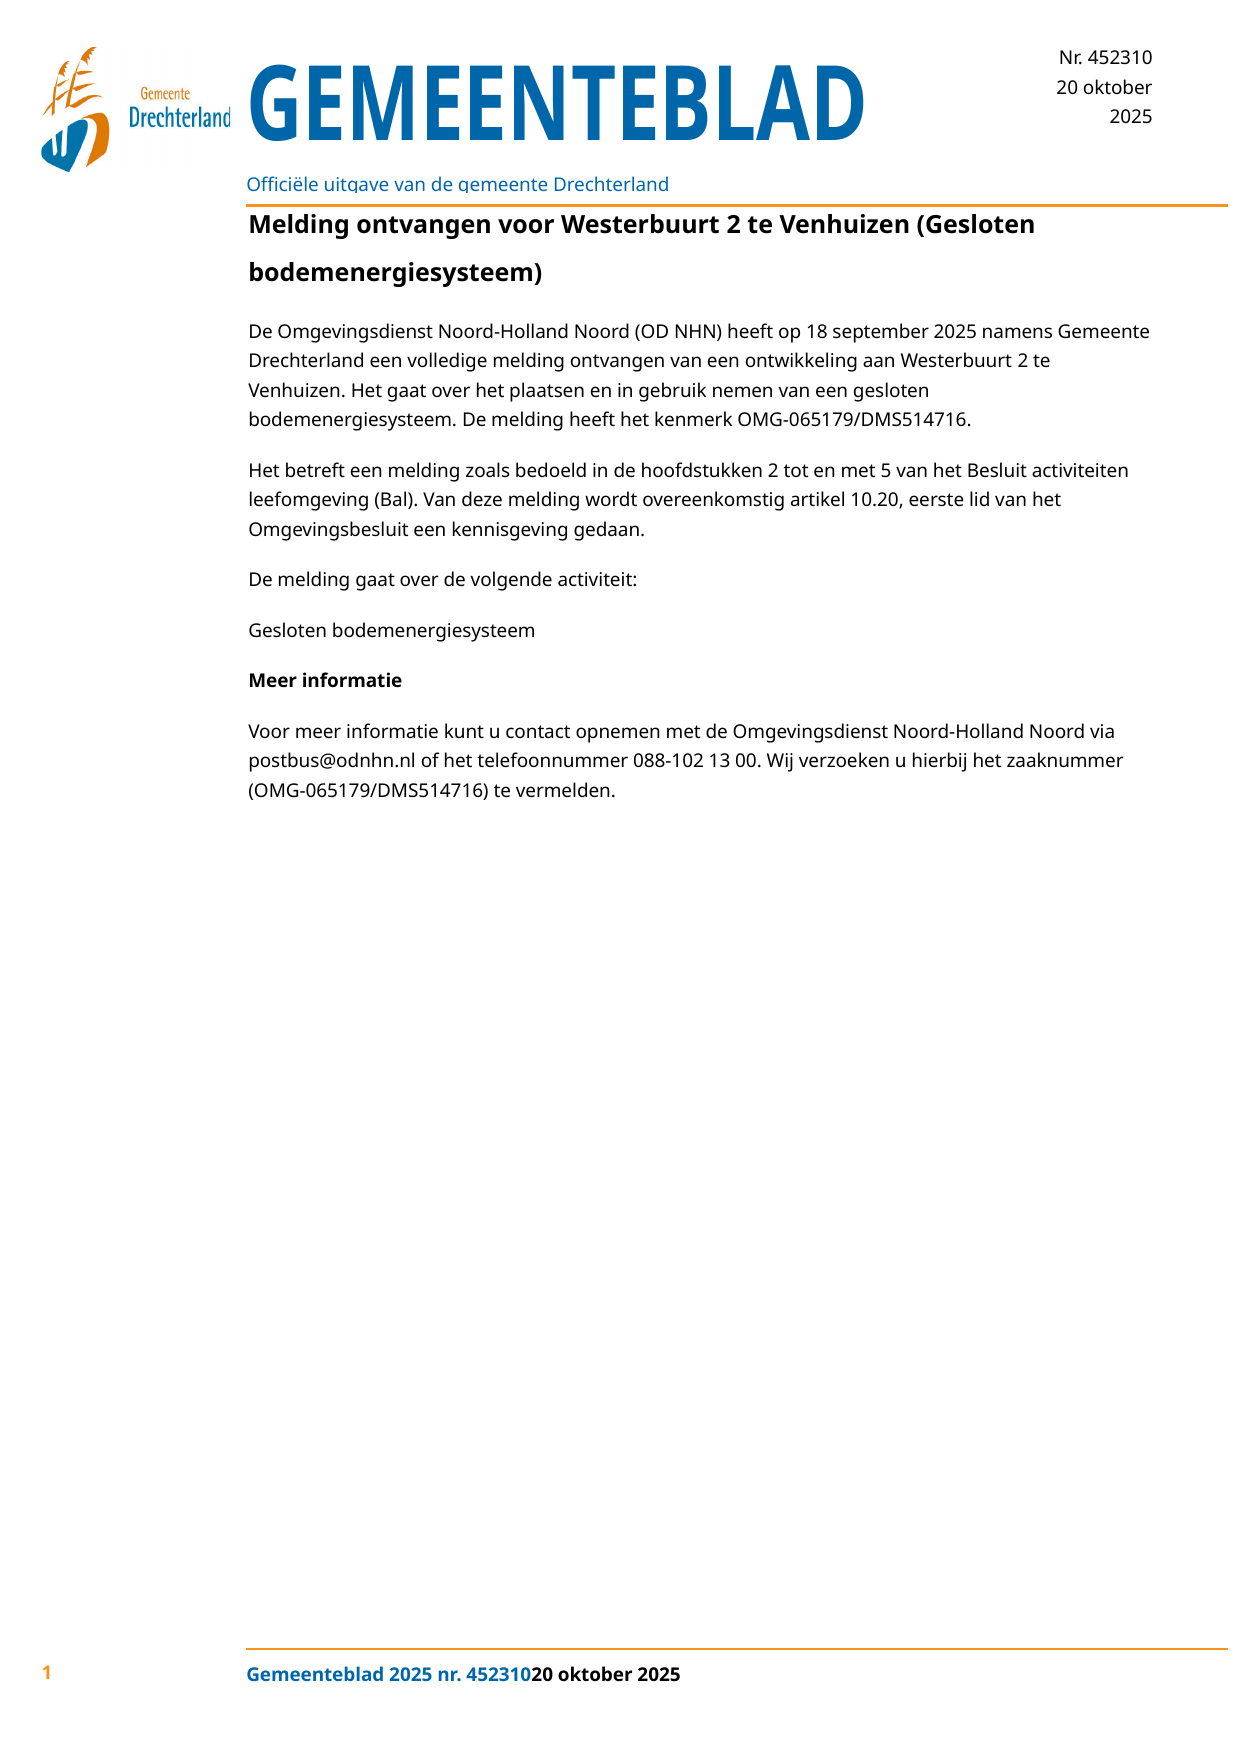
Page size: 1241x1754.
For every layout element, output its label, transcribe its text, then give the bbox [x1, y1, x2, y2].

text Gesloten bodemenergiesysteem [248, 617, 1152, 643]
picture [41, 47, 231, 172]
text Voor meer informatie kunt u contact opnemen met de Omgevingsdienst Noord-Holland Noord via postbus@odnhn.nl of het telefoonnummer 088-102 13 00. Wij verzoeken u hierbij het zaaknummer (OMG-065179/DMS514716) te vermelden. [248, 718, 1152, 803]
text De Omgevingsdienst Noord-Holland Noord (OD NHN) heeft op 18 september 2025 namens Gemeente Drechterland een volledige melding ontvangen van een ontwikkeling aan Westerbuurt 2 te Venhuizen. Het gaat over het plaatsen en in gebruik nemen van een gesloten bodemenergiesysteem. De melding heeft het kenmerk OMG-065179/DMS514716. [248, 318, 1152, 432]
picture [41, 158, 64, 172]
text Meer informatie [248, 667, 1152, 693]
text Het betreft een melding zoals bedoeld in de hoofdstukken 2 tot en met 5 van het Besluit activiteiten leefomgeving (Bal). Van deze melding wordt overeenkomstig artikel 10.20, eerste lid van het Omgevingsbesluit een kennisgeving gedaan. [248, 457, 1152, 542]
text Melding ontvangen voor Westerbuurt 2 te Venhuizen (Gesloten bodemenergiesysteem) [248, 207, 1152, 288]
text De melding gaat over de volgende activiteit: [248, 567, 1152, 592]
picture [226, 115, 231, 124]
